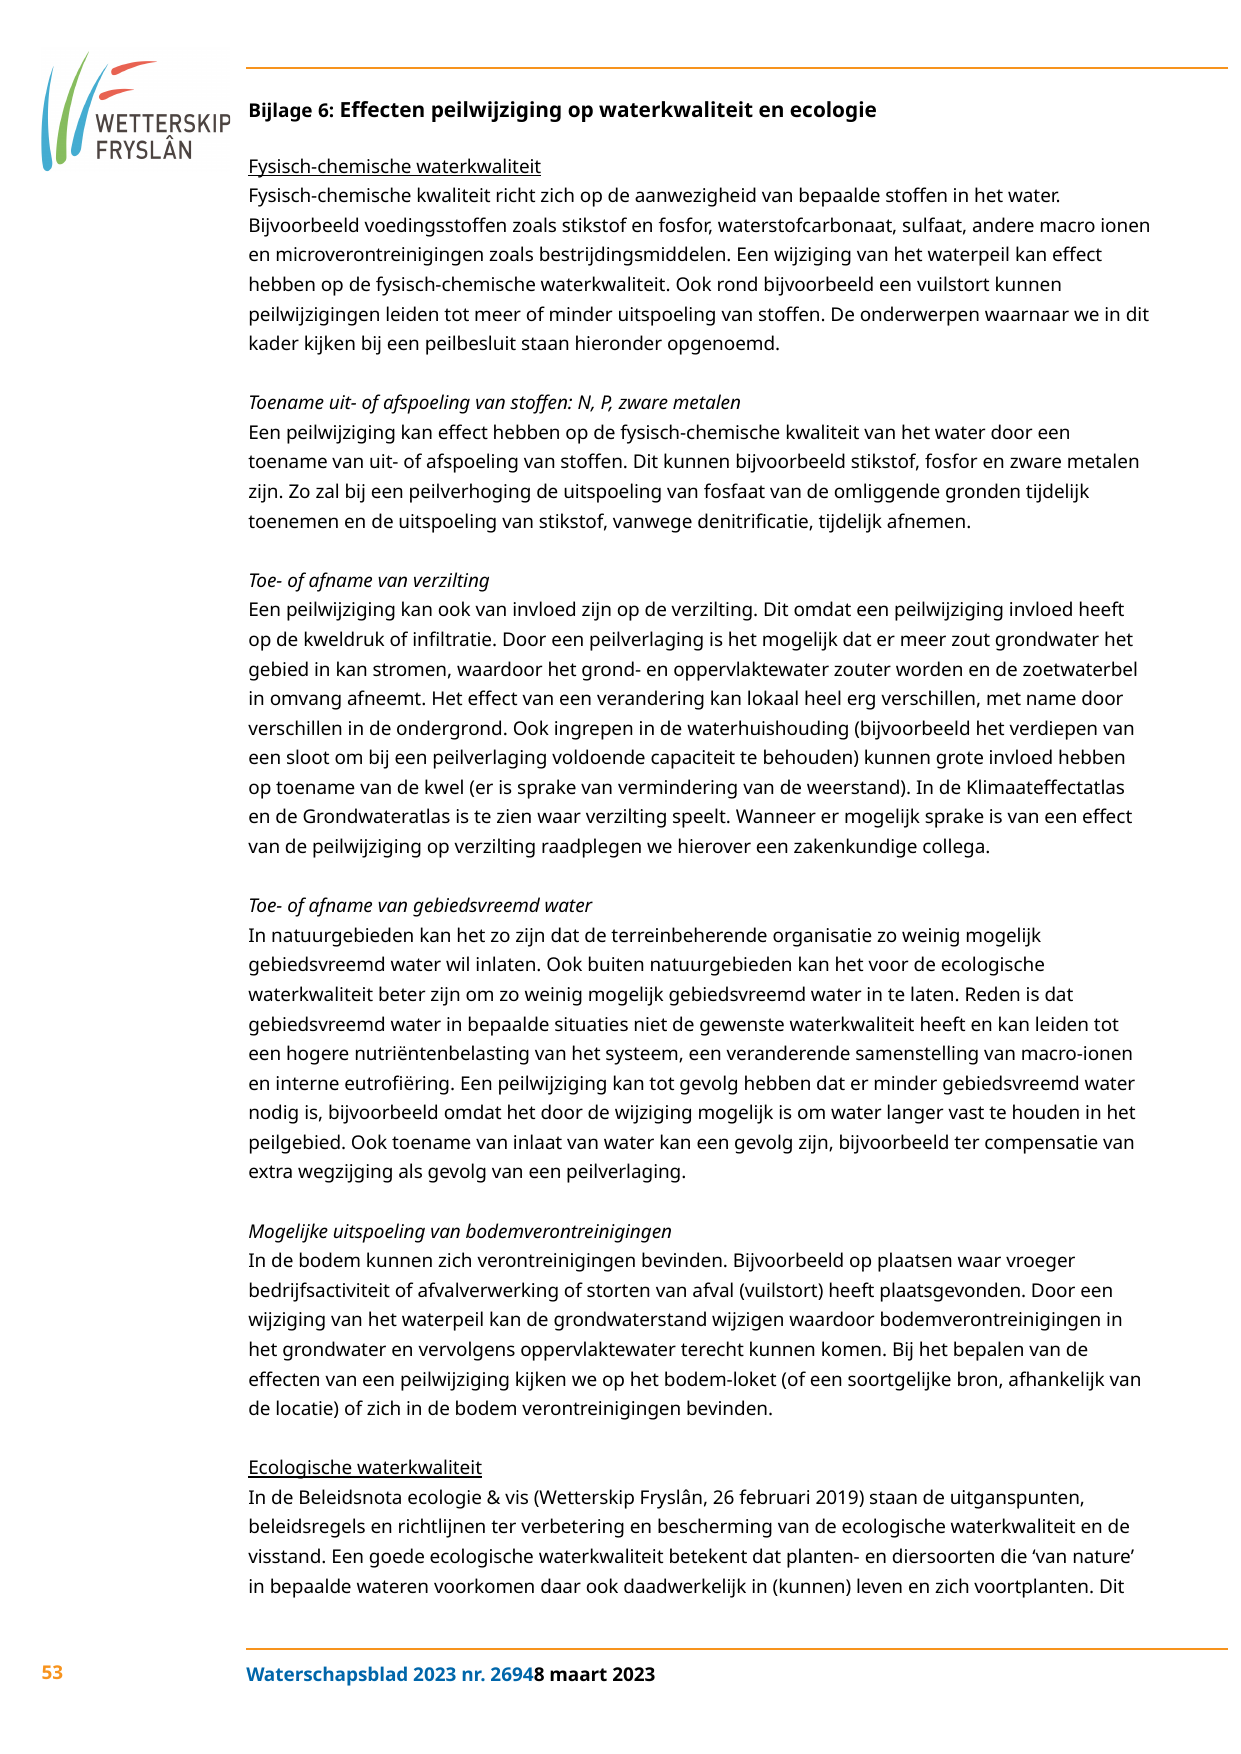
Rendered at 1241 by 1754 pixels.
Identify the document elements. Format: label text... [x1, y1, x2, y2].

text Toename uit- of afspoeling van stoffen: N, P, zware metalen [248, 389, 1152, 415]
text Bijlage 6: Effecten peilwijziging op waterkwaliteit en ecologie [248, 95, 1152, 123]
text Mogelijke uitspoeling van bodemverontreinigingen [248, 1218, 1152, 1244]
text Fysisch-chemische waterkwaliteit [248, 153, 1152, 179]
text Ecologische waterkwaliteit [248, 1454, 1152, 1480]
text In natuurgebieden kan het zo zijn dat de terreinbeherende organisatie zo weinig mogelijk gebiedsvreemd water wil inlaten. Ook buiten natuurgebieden kan het voor de ecologische waterkwaliteit beter zijn om zo weinig mogelijk gebiedsvreemd water in te laten. Reden is dat gebiedsvreemd water in bepaalde situaties niet de gewenste waterkwaliteit heeft en kan leiden tot een hogere nutriëntenbelasting van het systeem, een veranderende samenstelling van macro-ionen en interne eutrofiëring. Een peilwijziging kan tot gevolg hebben dat er minder gebiedsvreemd water nodig is, bijvoorbeeld omdat het door de wijziging mogelijk is om water langer vast te houden in het peilgebied. Ook toename van inlaat van water kan een gevolg zijn, bijvoorbeeld ter compensatie van extra wegzijging als gevolg van een peilverlaging. [248, 922, 1152, 1184]
text In de bodem kunnen zich verontreinigingen bevinden. Bijvoorbeeld op plaatsen waar vroeger bedrijfsactiviteit of afvalverwerking of storten van afval (vuilstort) heeft plaatsgevonden. Door een wijziging van het waterpeil kan de grondwaterstand wijzigen waardoor bodemverontreinigingen in het grondwater en vervolgens oppervlaktewater terecht kunnen komen. Bij het bepalen van de effecten van een peilwijziging kijken we op het bodem-loket (of een soortgelijke bron, afhankelijk van de locatie) of zich in de bodem verontreinigingen bevinden. [248, 1247, 1152, 1421]
text Fysisch-chemische kwaliteit richt zich op de aanwezigheid van bepaalde stoffen in het water. Bijvoorbeeld voedingsstoffen zoals stikstof en fosfor, waterstofcarbonaat, sulfaat, andere macro ionen en microverontreinigingen zoals bestrijdingsmiddelen. Een wijziging van het waterpeil kan effect hebben op de fysisch-chemische waterkwaliteit. Ook rond bijvoorbeeld een vuilstort kunnen peilwijzigingen leiden tot meer of minder uitspoeling van stoffen. De onderwerpen waarnaar we in dit kader kijken bij een peilbesluit staan hieronder opgenoemd. [248, 182, 1152, 356]
text Toe- of afname van verzilting [248, 567, 1152, 593]
text In de Beleidsnota ecologie & vis (Wetterskip Fryslân, 26 februari 2019) staan de uitganspunten, beleidsregels en richtlijnen ter verbetering en bescherming van de ecologische waterkwaliteit en de visstand. Een goede ecologische waterkwaliteit betekent dat planten- en diersoorten die ‘van nature’ in bepaalde wateren voorkomen daar ook daadwerkelijk in (kunnen) leven en zich voortplanten. Dit [248, 1484, 1152, 1599]
text Een peilwijziging kan effect hebben op de fysisch-chemische kwaliteit van het water door een toename van uit- of afspoeling van stoffen. Dit kunnen bijvoorbeeld stikstof, fosfor en zware metalen zijn. Zo zal bij een peilverhoging de uitspoeling van fosfaat van de omliggende gronden tijdelijk toenemen en de uitspoeling van stikstof, vanwege denitrificatie, tijdelijk afnemen. [248, 419, 1152, 534]
text Toe- of afname van gebiedsvreemd water [248, 892, 1152, 918]
text Een peilwijziging kan ook van invloed zijn op de verzilting. Dit omdat een peilwijziging invloed heeft op de kweldruk of infiltratie. Door een peilverlaging is het mogelijk dat er meer zout grondwater het gebied in kan stromen, waardoor het grond- en oppervlaktewater zouter worden en de zoetwaterbel in omvang afneemt. Het effect van een verandering kan lokaal heel erg verschillen, met name door verschillen in de ondergrond. Ook ingrepen in de waterhuishouding (bijvoorbeeld het verdiepen van een sloot om bij een peilverlaging voldoende capaciteit te behouden) kunnen grote invloed hebben op toename van de kwel (er is sprake van vermindering van de weerstand). In de Klimaateffectatlas en de Grondwateratlas is te zien waar verzilting speelt. Wanneer er mogelijk sprake is van een effect van de peilwijziging op verzilting raadplegen we hierover een zakenkundige collega. [248, 597, 1152, 859]
picture [41, 47, 231, 172]
